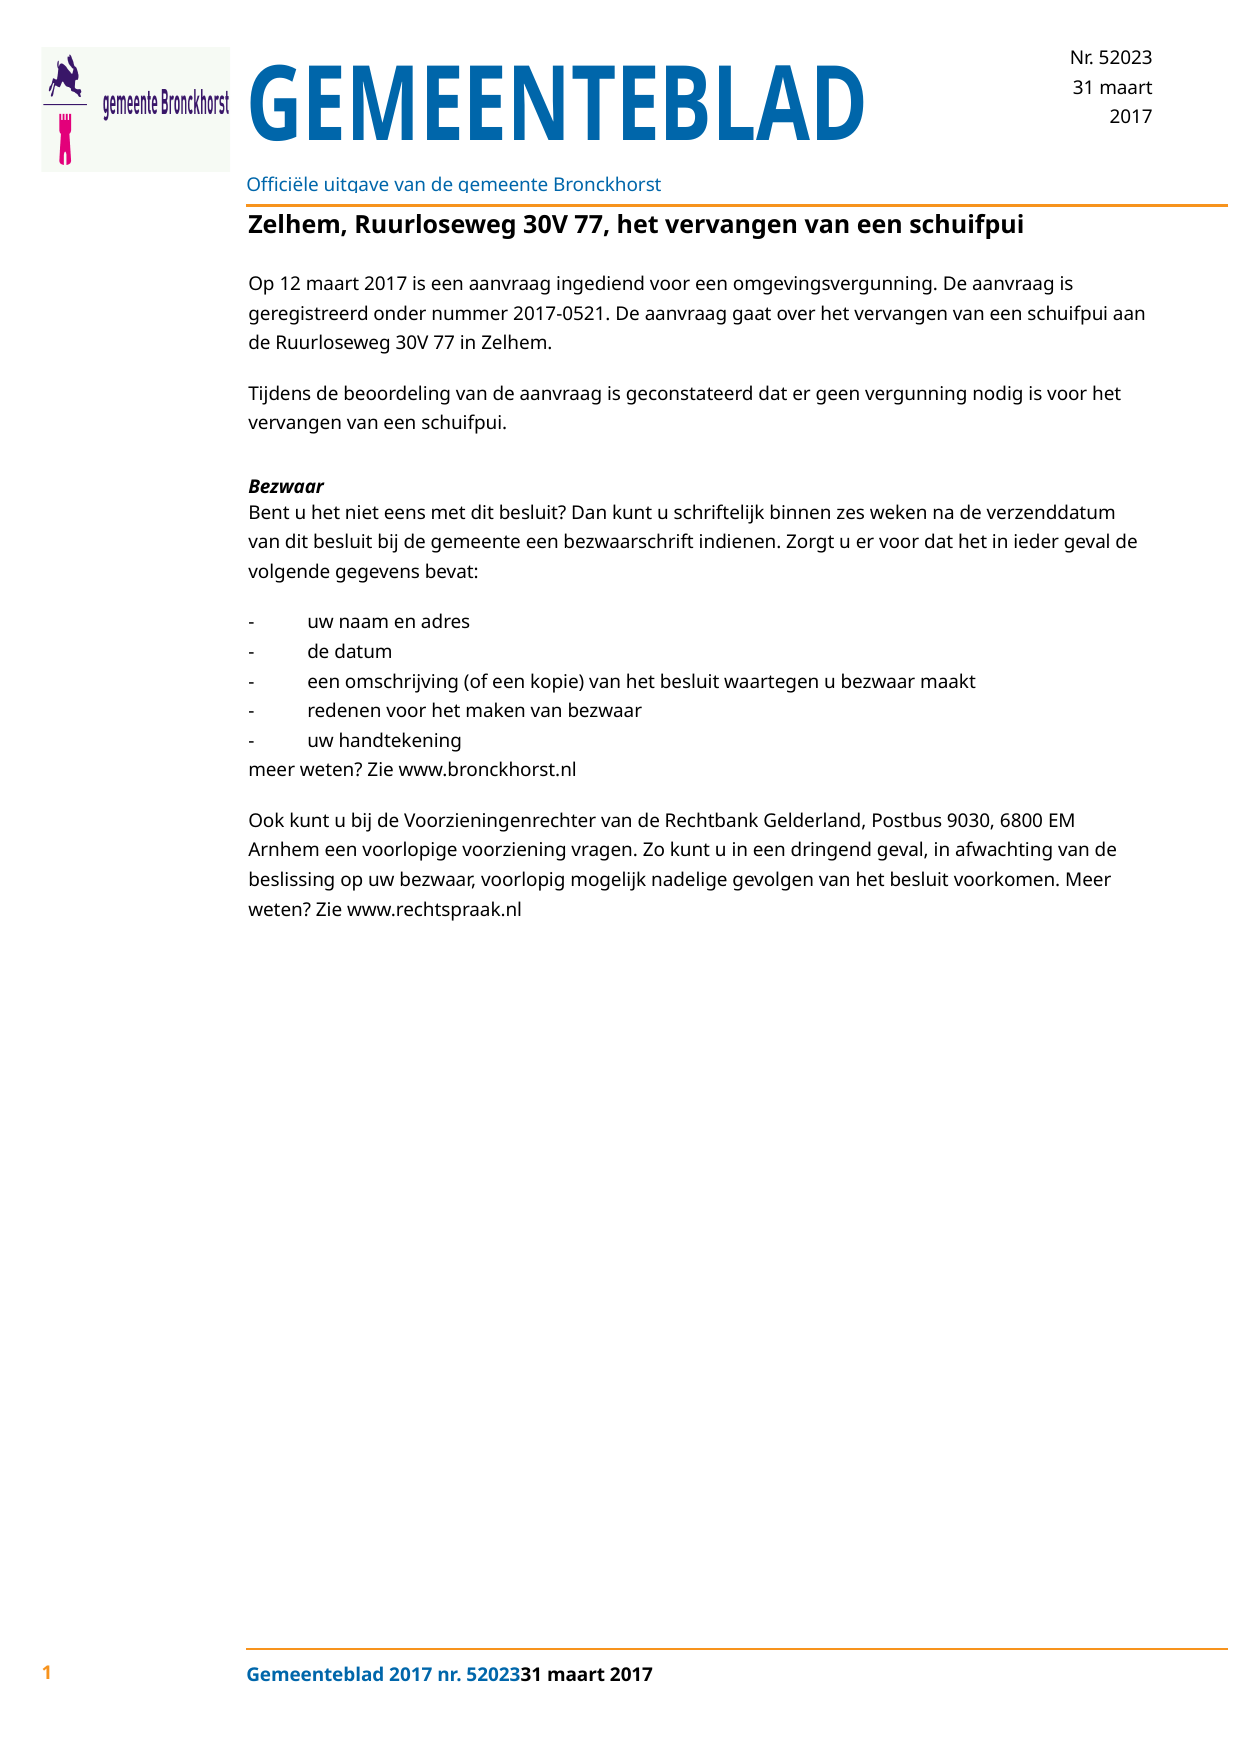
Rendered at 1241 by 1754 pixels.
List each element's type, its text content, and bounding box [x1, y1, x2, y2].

text Op 12 maart 2017 is een aanvraag ingediend voor een omgevingsvergunning. De aanvraag is geregistreerd onder nummer 2017-0521. De aanvraag gaat over het vervangen van een schuifpui aan de Ruurloseweg 30V 77 in Zelhem. [248, 270, 1152, 355]
list uw naam en adres [248, 609, 1152, 634]
text Tijdens de beoordeling van de aanvraag is geconstateerd dat er geen vergunning nodig is voor het vervangen van een schuifpui. [248, 380, 1152, 435]
list de datum [248, 638, 1152, 664]
text Bezwaar [248, 473, 1152, 499]
text Ook kunt u bij de Voorzieningenrechter van de Rechtbank Gelderland, Postbus 9030, 6800 EM Arnhem een voorlopige voorziening vragen. Zo kunt u in een dringend geval, in afwachting van de beslissing op uw bezwaar, voorlopig mogelijk nadelige gevolgen van het besluit voorkomen. Meer weten? Zie www.rechtspraak.nl [248, 807, 1152, 922]
text Bent u het niet eens met dit besluit? Dan kunt u schriftelijk binnen zes weken na de verzenddatum van dit besluit bij de gemeente een bezwaarschrift indienen. Zorgt u er voor dat het in ieder geval de volgende gegevens bevat: [248, 499, 1152, 584]
text Zelhem, Ruurloseweg 30V 77, het vervangen van een schuifpui [248, 207, 1152, 241]
list uw handtekening [248, 727, 1152, 753]
picture [41, 47, 231, 172]
list redenen voor het maken van bezwaar [248, 697, 1152, 723]
text meer weten? Zie www.bronckhorst.nl [248, 757, 1152, 782]
list een omschrijving (of een kopie) van het besluit waartegen u bezwaar maakt [248, 668, 1152, 694]
